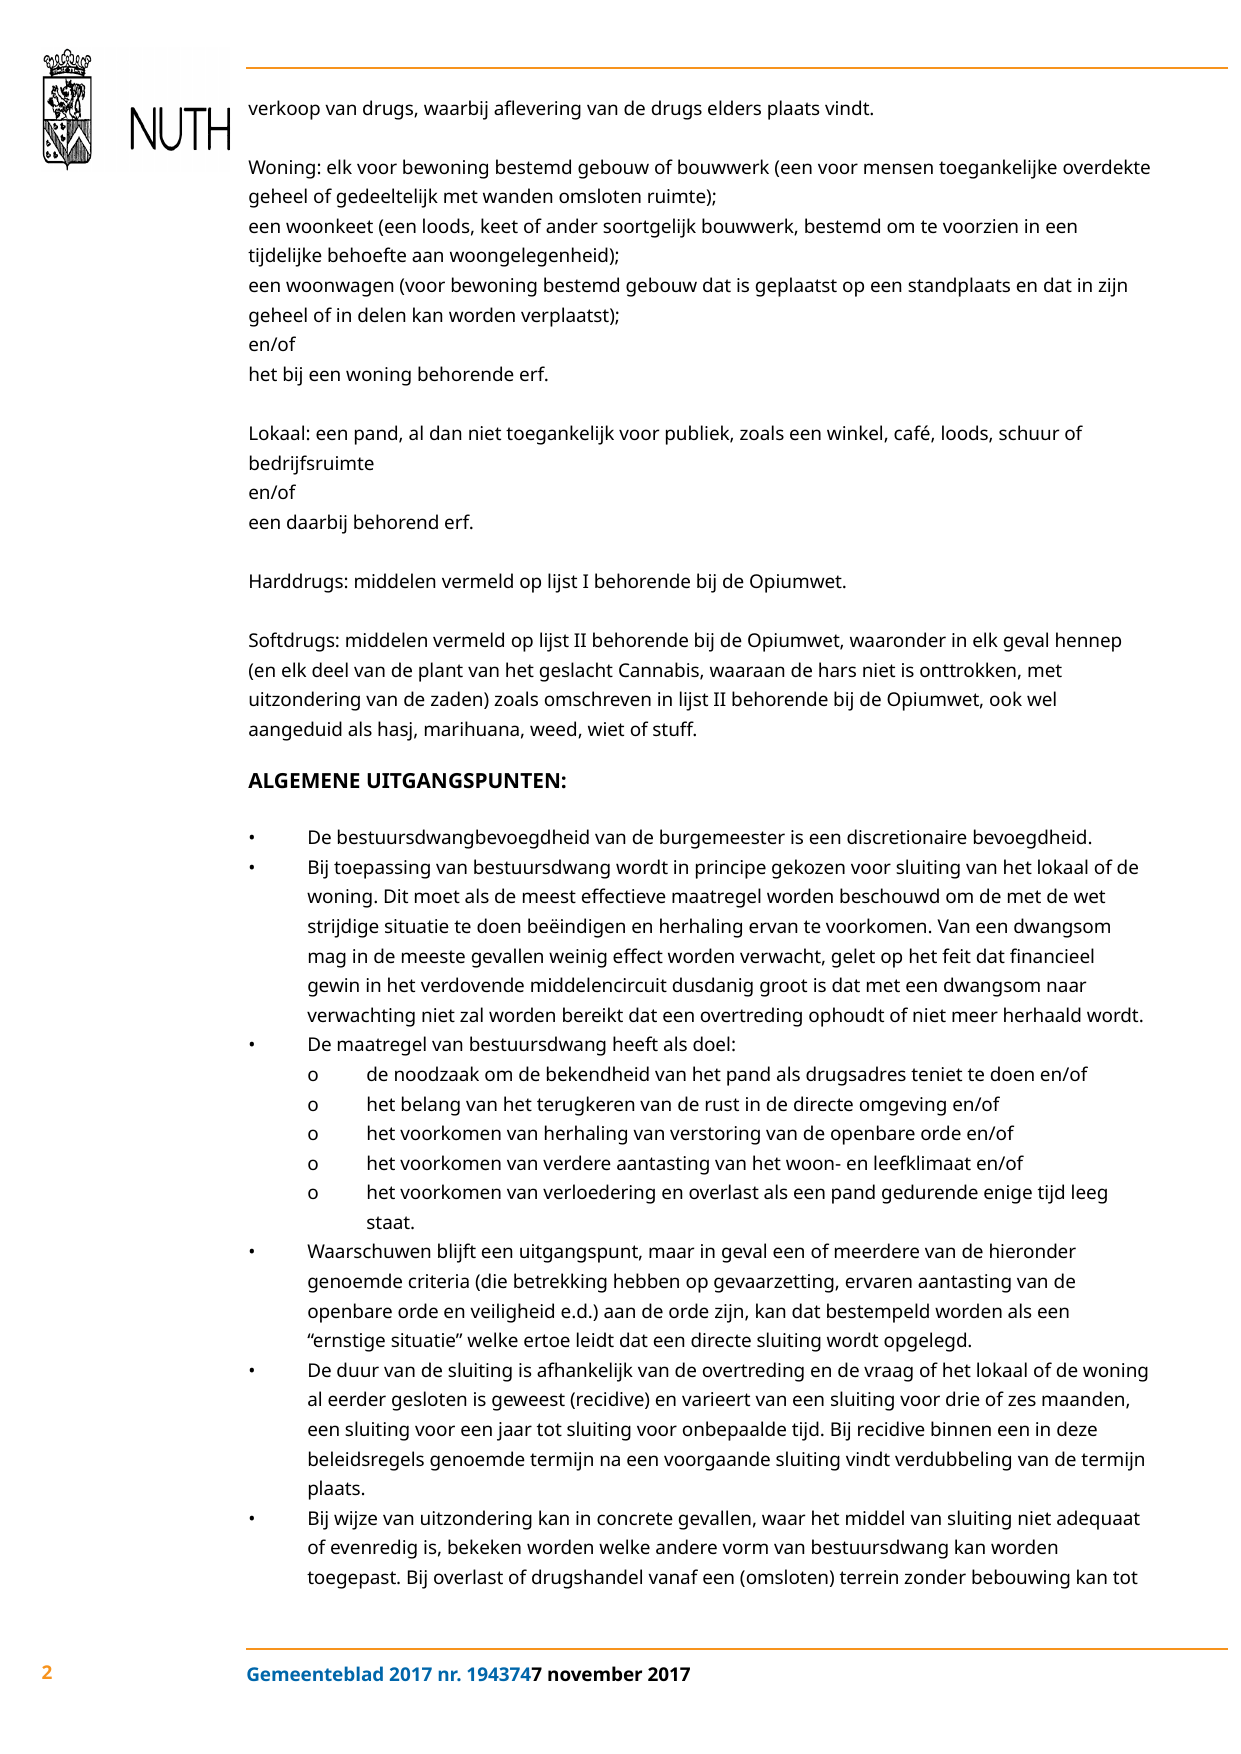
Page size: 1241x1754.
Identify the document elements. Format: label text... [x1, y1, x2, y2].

list het voorkomen van herhaling van verstoring van de openbare orde en/of [307, 1120, 1152, 1146]
list De maatregel van bestuursdwang heeft als doel: [248, 1032, 1152, 1057]
text en/of [248, 479, 1152, 505]
text een woonkeet (een loods, keet of ander soortgelijk bouwwerk, bestemd om te voorzien in een tijdelijke behoefte aan woongelegenheid); [248, 213, 1152, 268]
text en/of [248, 331, 1152, 357]
text Harddrugs: middelen vermeld op lijst I behorende bij de Opiumwet. [248, 568, 1152, 594]
list Bij toepassing van bestuursdwang wordt in principe gekozen voor sluiting van het lokaal of de woning. Dit moet als de meest effectieve maatregel worden beschouwd om de met de wet strijdige situatie te doen beëindigen en herhaling ervan te voorkomen. Van een dwangsom mag in de meeste gevallen weinig effect worden verwacht, gelet op het feit dat financieel gewin in het verdovende middelencircuit dusdanig groot is dat met een dwangsom naar verwachting niet zal worden bereikt dat een overtreding ophoudt of niet meer herhaald wordt. [248, 854, 1152, 1028]
list De bestuursdwangbevoegdheid van de burgemeester is een discretionaire bevoegdheid. [248, 824, 1152, 850]
text een daarbij behorend erf. [248, 509, 1152, 535]
list Bij wijze van uitzondering kan in concrete gevallen, waar het middel van sluiting niet adequaat of evenredig is, bekeken worden welke andere vorm van bestuursdwang kan worden toegepast. Bij overlast of drugshandel vanaf een (omsloten) terrein zonder bebouwing kan tot [248, 1505, 1152, 1590]
text Softdrugs: middelen vermeld op lijst II behorende bij de Opiumwet, waaronder in elk geval hennep (en elk deel van de plant van het geslacht Cannabis, waaraan de hars niet is onttrokken, met uitzondering van de zaden) zoals omschreven in lijst II behorende bij de Opiumwet, ook wel aangeduid als hasj, marihuana, weed, wiet of stuff. [248, 627, 1152, 742]
text een woonwagen (voor bewoning bestemd gebouw dat is geplaatst op een standplaats en dat in zijn geheel of in delen kan worden verplaatst); [248, 272, 1152, 328]
list het voorkomen van verdere aantasting van het woon- en leefklimaat en/of [307, 1150, 1152, 1176]
text Lokaal: een pand, al dan niet toegankelijk voor publiek, zoals een winkel, café, loods, schuur of bedrijfsruimte [248, 420, 1152, 476]
text Woning: elk voor bewoning bestemd gebouw of bouwwerk (een voor mensen toegankelijke overdekte geheel of gedeeltelijk met wanden omsloten ruimte); [248, 154, 1152, 209]
list het belang van het terugkeren van de rust in de directe omgeving en/of [307, 1091, 1152, 1116]
list het voorkomen van verloedering en overlast als een pand gedurende enige tijd leeg staat. [307, 1179, 1152, 1235]
list de noodzaak om de bekendheid van het pand als drugsadres teniet te doen en/of [307, 1061, 1152, 1087]
text verkoop van drugs, waarbij aflevering van de drugs elders plaats vindt. [248, 95, 1152, 121]
list Waarschuwen blijft een uitgangspunt, maar in geval een of meerdere van de hieronder genoemde criteria (die betrekking hebben op gevaarzetting, ervaren aantasting van de openbare orde en veiligheid e.d.) aan de orde zijn, kan dat bestempeld worden als een “ernstige situatie” welke ertoe leidt dat een directe sluiting wordt opgelegd. [248, 1239, 1152, 1353]
list De duur van de sluiting is afhankelijk van de overtreding en de vraag of het lokaal of de woning al eerder gesloten is geweest (recidive) en varieert van een sluiting voor drie of zes maanden, een sluiting voor een jaar tot sluiting voor onbepaalde tijd. Bij recidive binnen een in deze beleidsregels genoemde termijn na een voorgaande sluiting vindt verdubbeling van de termijn plaats. [248, 1357, 1152, 1501]
text het bij een woning behorende erf. [248, 361, 1152, 387]
picture [41, 47, 231, 172]
text ALGEMENE UITGANGSPUNTEN: [248, 766, 1152, 795]
